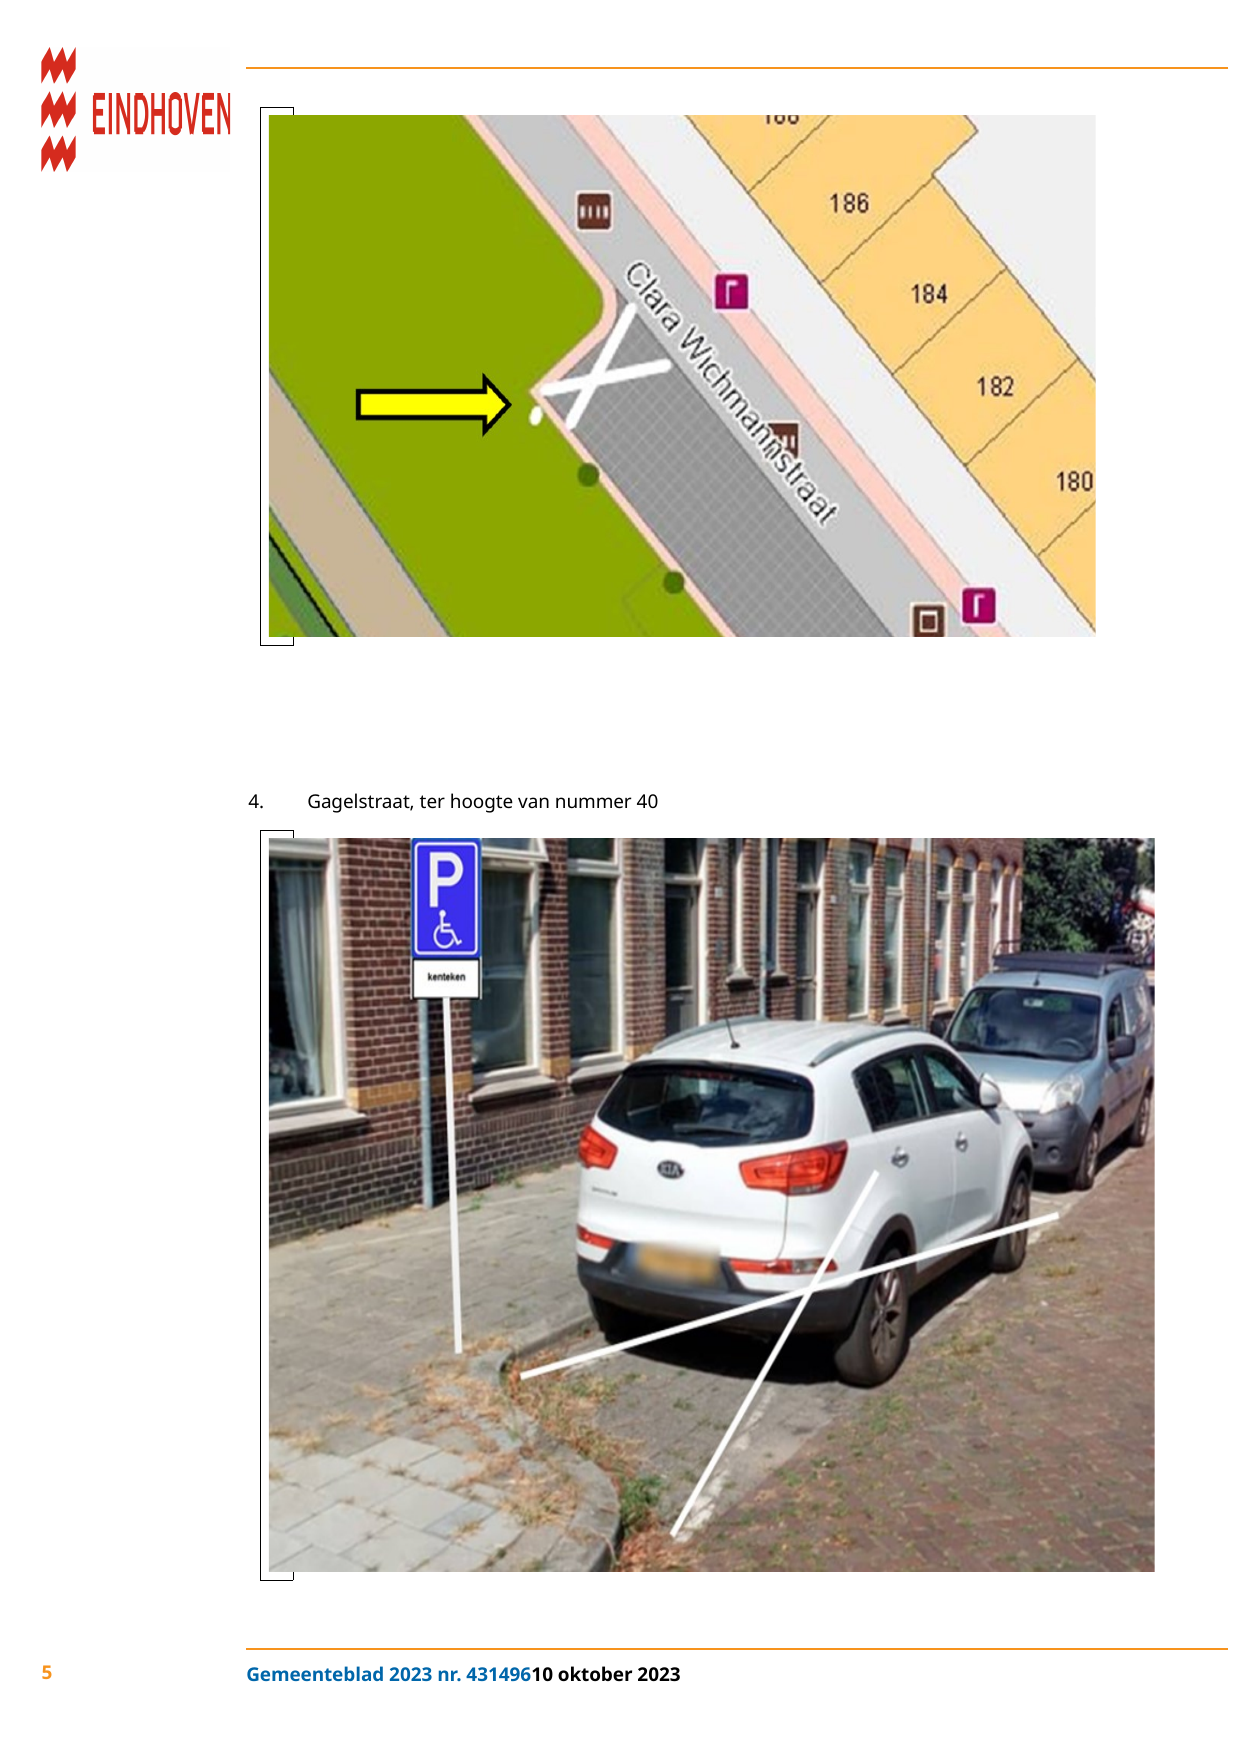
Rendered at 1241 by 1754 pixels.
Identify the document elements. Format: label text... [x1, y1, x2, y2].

picture [268, 115, 1096, 637]
picture [41, 47, 231, 172]
picture [268, 838, 1155, 1572]
list Gagelstraat, ter hoogte van nummer 40 [248, 788, 1152, 814]
